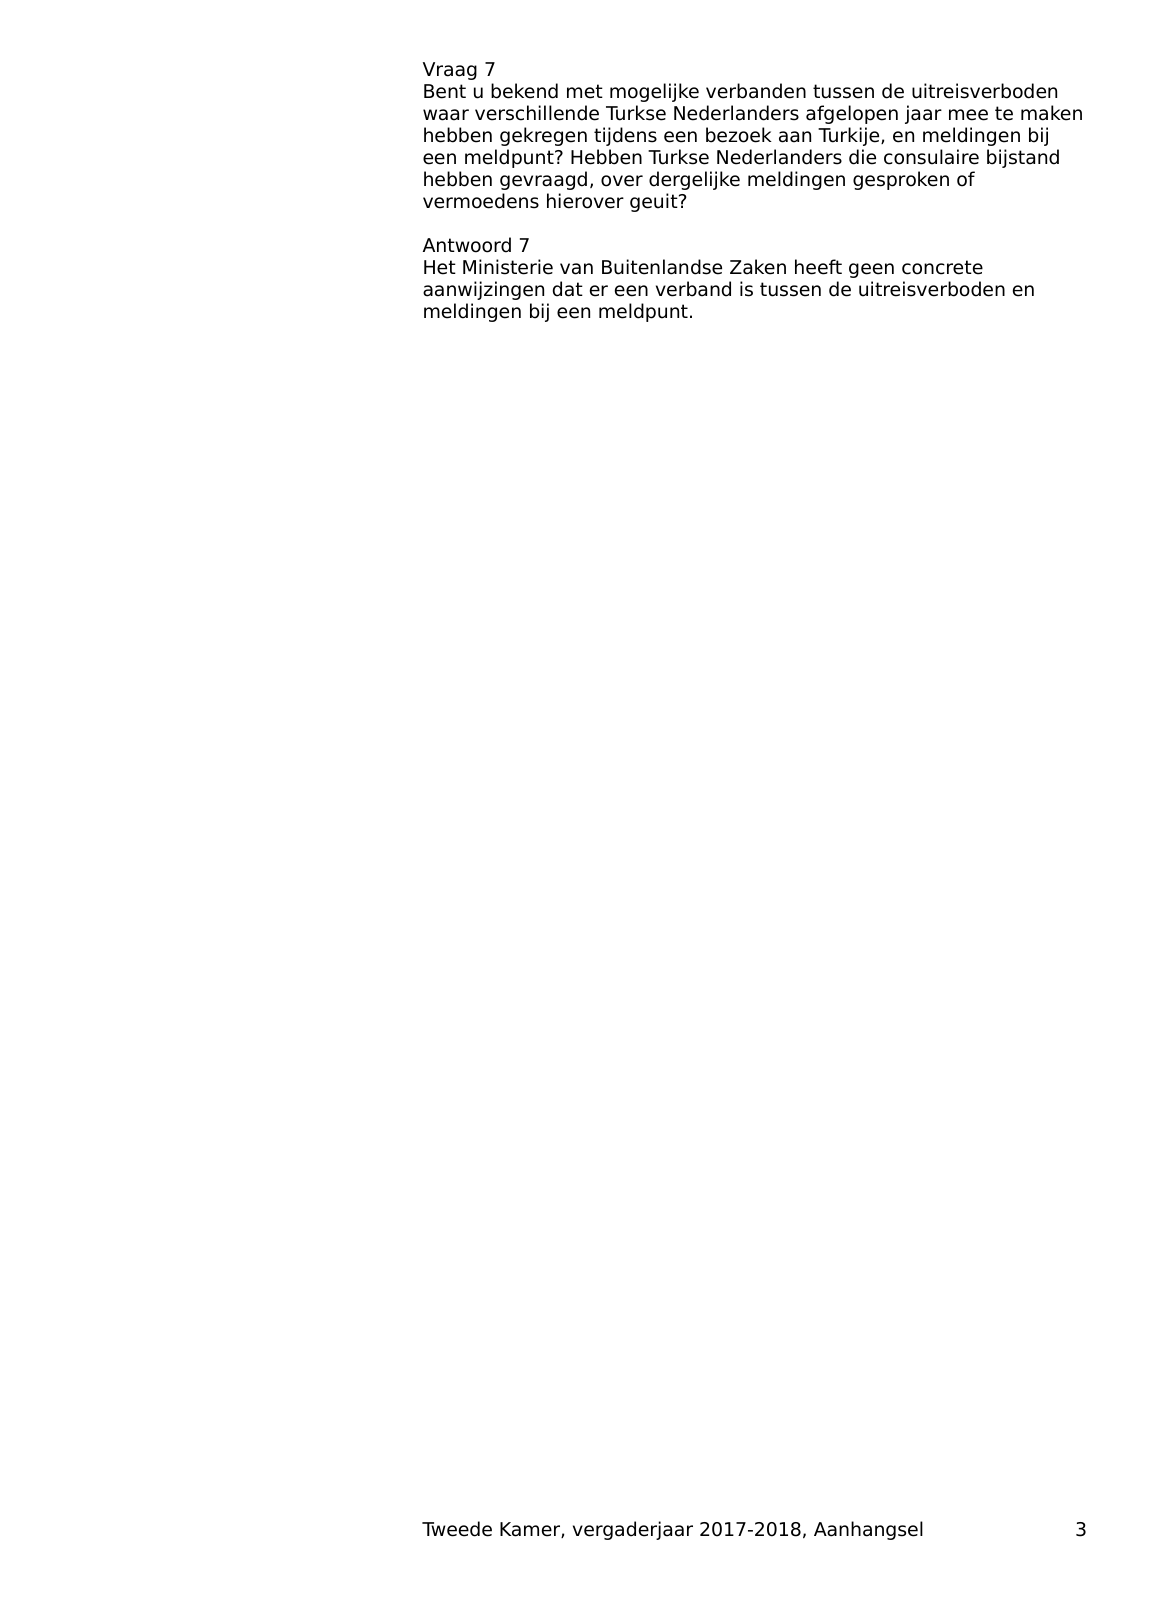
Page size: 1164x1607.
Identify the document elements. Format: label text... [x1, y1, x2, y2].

text Bent u bekend met mogelijke verbanden tussen de uitreisverboden waar verschillende Turkse Nederlanders afgelopen jaar mee te maken hebben gekregen tijdens een bezoek aan Turkije, en meldingen bij een meldpunt? Hebben Turkse Nederlanders die consulaire bijstand hebben gevraagd, over dergelijke meldingen gesproken of vermoedens hierover geuit? [422, 81, 1087, 213]
text Antwoord 7 [422, 235, 1087, 257]
text Het Ministerie van Buitenlandse Zaken heeft geen concrete aanwijzingen dat er een verband is tussen de uitreisverboden en meldingen bij een meldpunt. [422, 257, 1087, 323]
text Vraag 7 [422, 59, 1087, 81]
